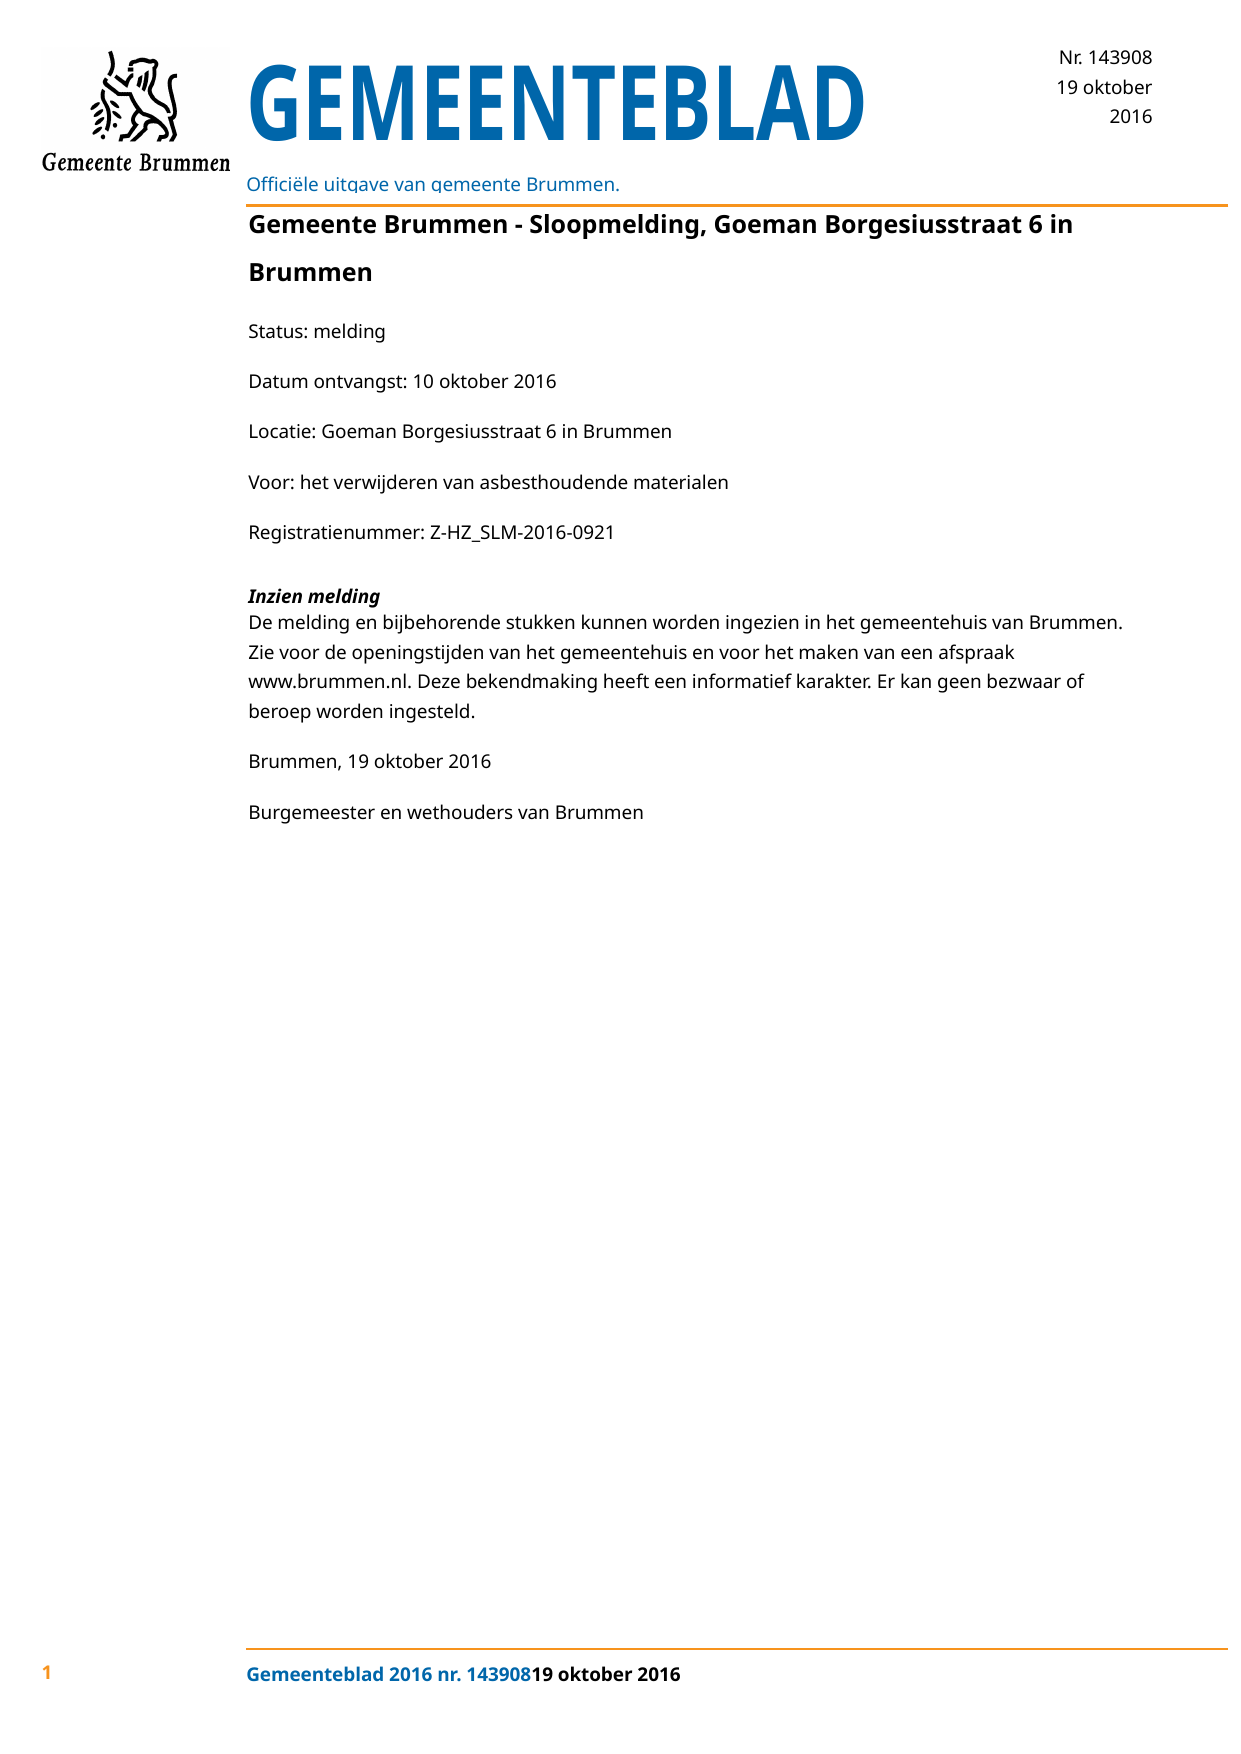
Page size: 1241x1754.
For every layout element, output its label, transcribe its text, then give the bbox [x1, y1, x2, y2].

text Voor: het verwijderen van asbesthoudende materialen [248, 469, 1152, 495]
text Datum ontvangst: 10 oktober 2016 [248, 368, 1152, 394]
text Inzien melding [248, 583, 1152, 609]
text Burgemeester en wethouders van Brummen [248, 799, 1152, 824]
text Locatie: Goeman Borgesiusstraat 6 in Brummen [248, 419, 1152, 444]
text De melding en bijbehorende stukken kunnen worden ingezien in het gemeentehuis van Brummen. Zie voor de openingstijden van het gemeentehuis en voor het maken van een afspraak www.brummen.nl. Deze bekendmaking heeft een informatief karakter. Er kan geen bezwaar of beroep worden ingesteld. [248, 609, 1152, 724]
text Status: melding [248, 318, 1152, 344]
picture [41, 47, 231, 172]
text Registratienummer: Z-HZ_SLM-2016-0921 [248, 519, 1152, 545]
text Gemeente Brummen - Sloopmelding, Goeman Borgesiusstraat 6 in Brummen [248, 207, 1152, 288]
text Brummen, 19 oktober 2016 [248, 748, 1152, 774]
